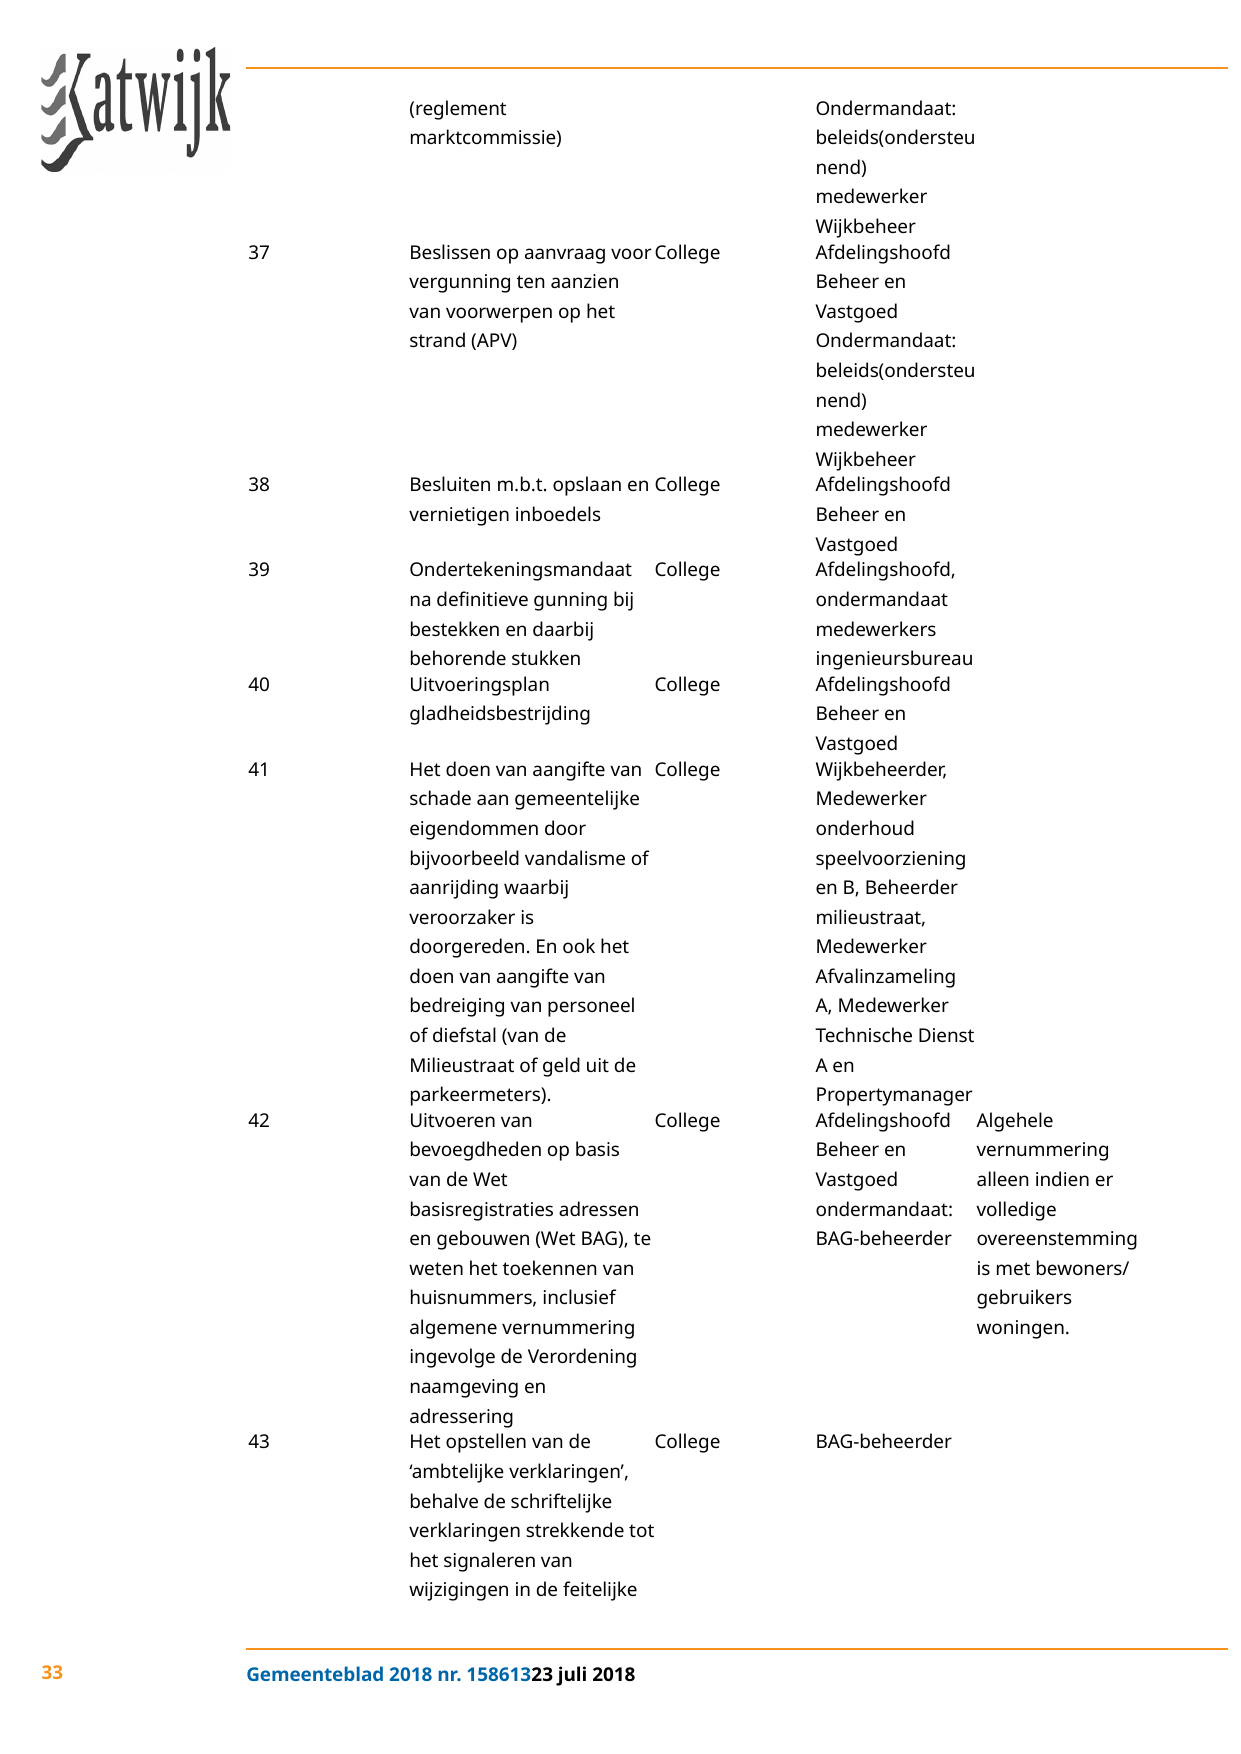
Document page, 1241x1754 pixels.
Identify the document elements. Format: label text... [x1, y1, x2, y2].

table_cell Ondertekeningsmandaat na definitieve gunning bij bestekken en daarbij behorende stukken [409, 557, 654, 671]
table_cell [976, 756, 1152, 1107]
table_cell 37 [248, 239, 409, 472]
table_cell [654, 95, 815, 239]
table_cell College [654, 1429, 815, 1602]
table_cell Uitvoeren van bevoegdheden op basis van de Wet basisregistraties adressen en gebouwen (Wet BAG), te weten het toekennen van huisnummers, inclusief algemene vernummering ingevolge de Verordening naamgeving en adressering [409, 1107, 654, 1429]
table_cell College [654, 557, 815, 671]
table_cell (reglement marktcommissie) [409, 95, 654, 239]
table_cell College [654, 472, 815, 557]
table_cell Algehele vernummering alleen indien er volledige overeenstemming is met bewoners/ gebruikers woningen. [976, 1107, 1152, 1429]
table_cell Afdelingshoofd, ondermandaat medewerkers ingenieursbureau [815, 557, 976, 671]
table_cell Uitvoeringsplan gladheidsbestrijding [409, 671, 654, 756]
table_cell [976, 95, 1152, 239]
table_cell [976, 671, 1152, 756]
table_cell BAG-beheerder [815, 1429, 976, 1602]
table_cell Besluiten m.b.t. opslaan en vernietigen inboedels [409, 472, 654, 557]
table_cell Wijkbeheerder, Medewerker onderhoud speelvoorzieningen B, Beheerder milieustraat, Medewerker Afvalinzameling A, Medewerker Technische Dienst A en Propertymanager [815, 756, 976, 1107]
table_cell [976, 239, 1152, 472]
table_cell 40 [248, 671, 409, 756]
table_cell [248, 95, 409, 239]
table_cell Beslissen op aanvraag voor vergunning ten aanzien van voorwerpen op het strand (APV) [409, 239, 654, 472]
table_cell College [654, 239, 815, 472]
table_cell Het doen van aangifte van schade aan gemeentelijke eigendommen door bijvoorbeeld vandalisme of aanrijding waarbij veroorzaker is doorgereden. En ook het doen van aangifte van bedreiging van personeel of diefstal (van de Milieustraat of geld uit de parkeermeters). [409, 756, 654, 1107]
table_cell 42 [248, 1107, 409, 1429]
table_cell [976, 557, 1152, 671]
table_cell Afdelingshoofd Beheer en Vastgoed [815, 671, 976, 756]
table_cell [976, 1429, 1152, 1602]
table_cell College [654, 756, 815, 1107]
table_cell 41 [248, 756, 409, 1107]
table_cell [976, 472, 1152, 557]
table_cell Het opstellen van de ‘ambtelijke verklaringen’, behalve de schriftelijke verklaringen strekkende tot het signaleren van wijzigingen in de feitelijke [409, 1429, 654, 1602]
table_cell Ondermandaat: beleids(ondersteunend) medewerker Wijkbeheer [815, 95, 976, 239]
table_cell Afdelingshoofd Beheer en Vastgoed [815, 472, 976, 557]
picture [41, 47, 231, 172]
table_cell Afdelingshoofd Beheer en Vastgoed Ondermandaat: beleids(ondersteunend) medewerker Wijkbeheer [815, 239, 976, 472]
table_cell 38 [248, 472, 409, 557]
table_cell 39 [248, 557, 409, 671]
table_cell Afdelingshoofd Beheer en Vastgoed ondermandaat: BAG-beheerder [815, 1107, 976, 1429]
table_cell College [654, 1107, 815, 1429]
table_cell 43 [248, 1429, 409, 1602]
table_cell College [654, 671, 815, 756]
